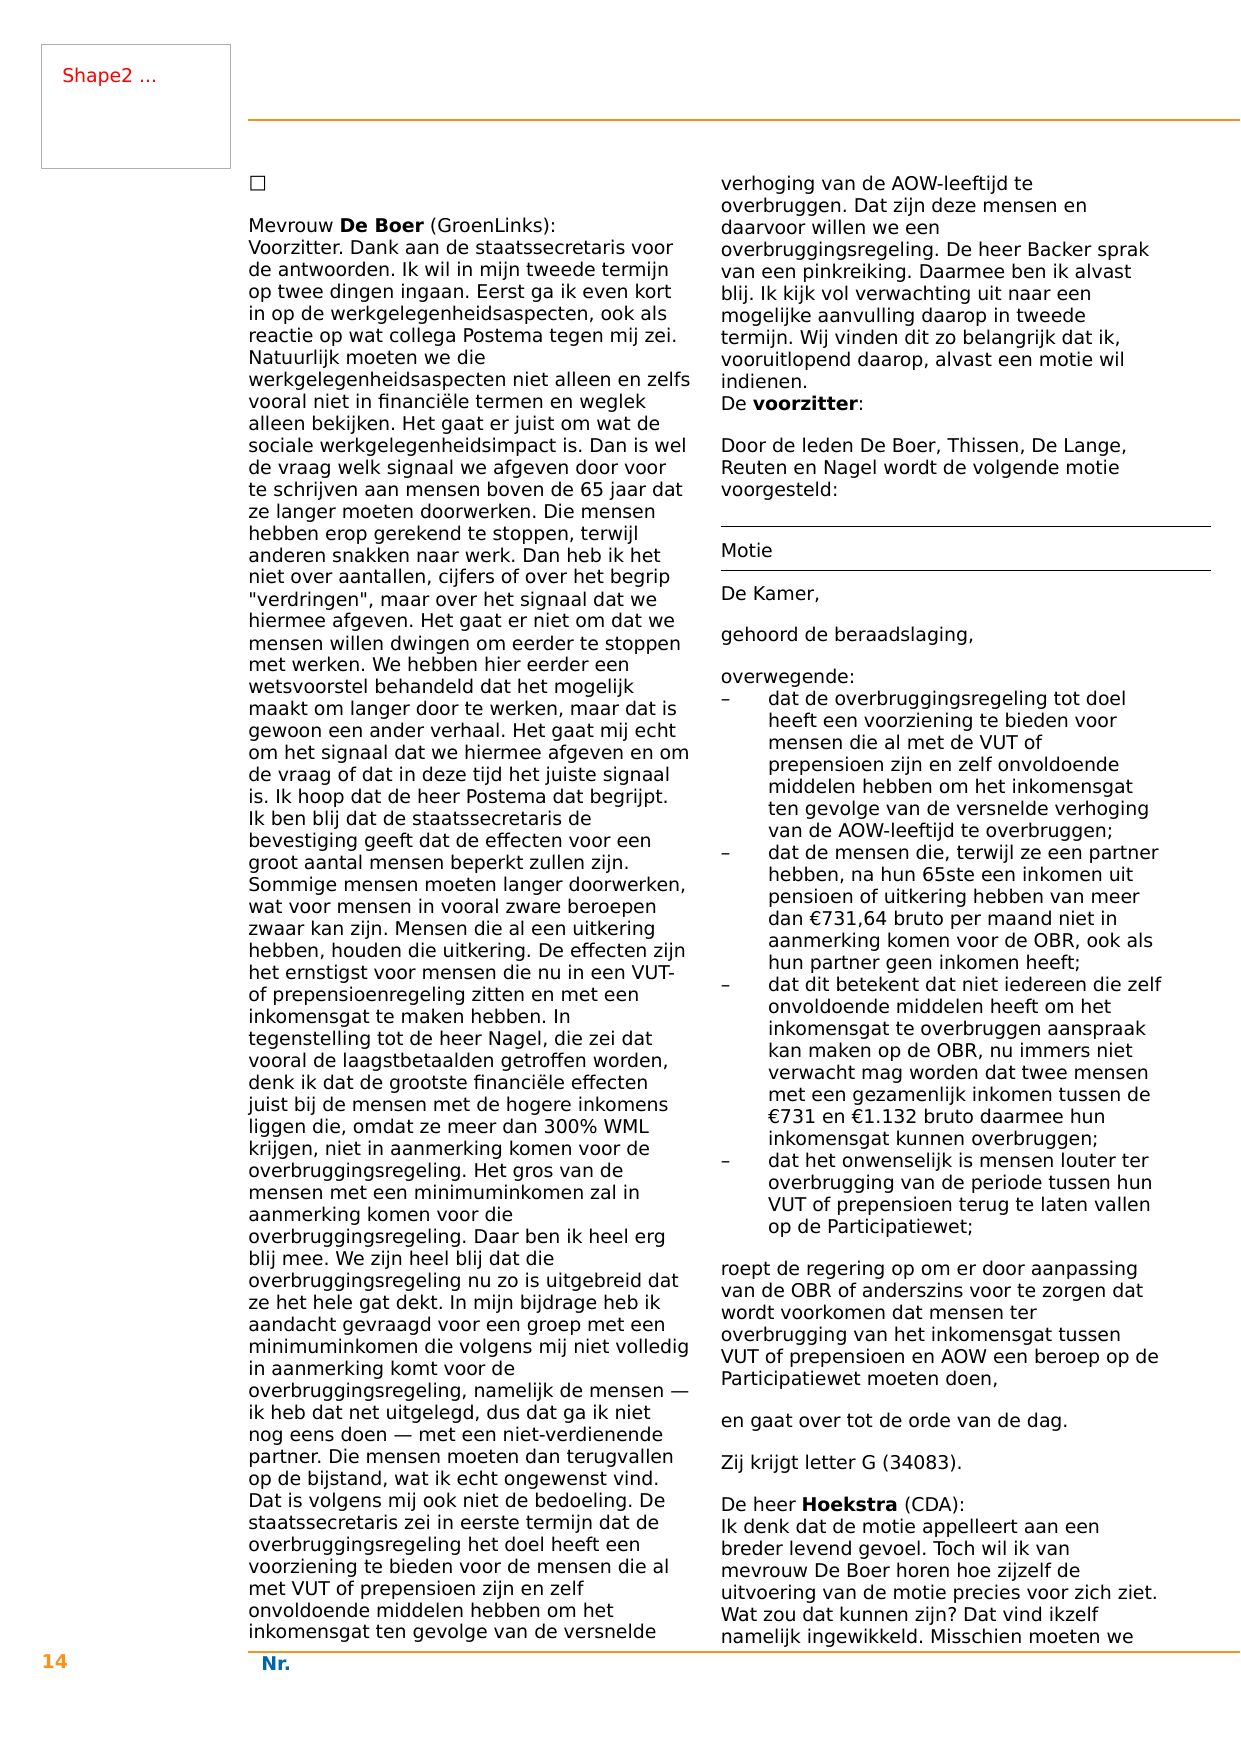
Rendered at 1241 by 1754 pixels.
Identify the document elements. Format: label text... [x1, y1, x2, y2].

text De heer Hoekstra (CDA): [721, 1494, 1163, 1516]
text Voorzitter. Dank aan de staatssecretaris voor de antwoorden. Ik wil in mijn tweede termijn op twee dingen ingaan. Eerst ga ik even kort in op de werkgelegenheidsaspecten, ook als reactie op wat collega Postema tegen mij zei. Natuurlijk moeten we die werkgelegenheidsaspecten niet alleen en zelfs vooral niet in financiële termen en weglek alleen bekijken. Het gaat er juist om wat de sociale werkgelegenheidsimpact is. Dan is wel de vraag welk signaal we afgeven door voor te schrijven aan mensen boven de 65 jaar dat ze langer moeten doorwerken. Die mensen hebben erop gerekend te stoppen, terwijl anderen snakken naar werk. Dan heb ik het niet over aantallen, cijfers of over het begrip "verdringen", maar over het signaal dat we hiermee afgeven. Het gaat er niet om dat we mensen willen dwingen om eerder te stoppen met werken. We hebben hier eerder een wetsvoorstel behandeld dat het mogelijk maakt om langer door te werken, maar dat is gewoon een ander verhaal. Het gaat mij echt om het signaal dat we hiermee afgeven en om de vraag of dat in deze tijd het juiste signaal is. Ik hoop dat de heer Postema dat begrijpt. [248, 237, 691, 808]
text De Kamer, [721, 582, 1163, 604]
text Ik denk dat de motie appelleert aan een breder levend gevoel. Toch wil ik van mevrouw De Boer horen hoe zijzelf de uitvoering van de motie precies voor zich ziet. Wat zou dat kunnen zijn? Dat vind ikzelf namelijk ingewikkeld. Misschien moeten we [721, 1516, 1163, 1647]
list dat dit betekent dat niet iedereen die zelf onvoldoende middelen heeft om het inkomensgat te overbruggen aanspraak kan maken op de OBR, nu immers niet verwacht mag worden dat twee mensen met een gezamenlijk inkomen tussen de €731 en €1.132 bruto daarmee hun inkomensgat kunnen overbruggen; [721, 974, 1163, 1150]
text Motie [721, 540, 1163, 562]
text De voorzitter: [721, 393, 1163, 414]
text ⬜ [248, 173, 691, 195]
text Ik ben blij dat de staatssecretaris de bevestiging geeft dat de effecten voor een groot aantal mensen beperkt zullen zijn. Sommige mensen moeten langer doorwerken, wat voor mensen in vooral zware beroepen zwaar kan zijn. Mensen die al een uitkering hebben, houden die uitkering. De effecten zijn het ernstigst voor mensen die nu in een VUT- of prepensioenregeling zitten en met een inkomensgat te maken hebben. In tegenstelling tot de heer Nagel, die zei dat vooral de laagstbetaalden getroffen worden, denk ik dat de grootste financiële effecten juist bij de mensen met de hogere inkomens liggen die, omdat ze meer dan 300% WML krijgen, niet in aanmerking komen voor de overbruggingsregeling. Het gros van de mensen met een minimuminkomen zal in aanmerking komen voor die overbruggingsregeling. Daar ben ik heel erg blij mee. We zijn heel blij dat die overbruggingsregeling nu zo is uitgebreid dat ze het hele gat dekt. In mijn bijdrage heb ik aandacht gevraagd voor een groep met een minimuminkomen die volgens mij niet volledig in aanmerking komt voor de overbruggingsregeling, namelijk de mensen — ik heb dat net uitgelegd, dus dat ga ik niet nog eens doen — met een niet-verdienende partner. Die mensen moeten dan terugvallen op de bijstand, wat ik echt ongewenst vind. Dat is volgens mij ook niet de bedoeling. De staatssecretaris zei in eerste termijn dat de overbruggingsregeling het doel heeft een voorziening te bieden voor de mensen die al met VUT of prepensioen zijn en zelf onvoldoende middelen hebben om het inkomensgat ten gevolge van de versnelde [248, 808, 691, 1643]
text verhoging van de AOW-leeftijd te overbruggen. Dat zijn deze mensen en daarvoor willen we een overbruggingsregeling. De heer Backer sprak van een pinkreiking. Daarmee ben ik alvast blij. Ik kijk vol verwachting uit naar een mogelijke aanvulling daarop in tweede termijn. Wij vinden dit zo belangrijk dat ik, vooruitlopend daarop, alvast een motie wil indienen. [721, 173, 1163, 393]
text Mevrouw De Boer (GroenLinks): [248, 215, 691, 237]
list dat het onwenselijk is mensen louter ter overbrugging van de periode tussen hun VUT of prepensioen terug te laten vallen op de Participatiewet; [721, 1150, 1163, 1238]
text Zij krijgt letter G (34083). [721, 1452, 1163, 1474]
list dat de mensen die, terwijl ze een partner hebben, na hun 65ste een inkomen uit pensioen of uitkering hebben van meer dan €731,64 bruto per maand niet in aanmerking komen voor de OBR, ook als hun partner geen inkomen heeft; [721, 842, 1163, 974]
text gehoord de beraadslaging, [721, 624, 1163, 646]
text en gaat over tot de orde van de dag. [721, 1410, 1163, 1432]
list dat de overbruggingsregeling tot doel heeft een voorziening te bieden voor mensen die al met de VUT of prepensioen zijn en zelf onvoldoende middelen hebben om het inkomensgat ten gevolge van de versnelde verhoging van de AOW-leeftijd te overbruggen; [721, 688, 1163, 842]
text Door de leden De Boer, Thissen, De Lange, Reuten en Nagel wordt de volgende motie voorgesteld: [721, 434, 1163, 501]
text roept de regering op om er door aanpassing van de OBR of anderszins voor te zorgen dat wordt voorkomen dat mensen ter overbrugging van het inkomensgat tussen VUT of prepensioen en AOW een beroep op de Participatiewet moeten doen, [721, 1258, 1163, 1390]
text overwegende: [721, 666, 1163, 688]
